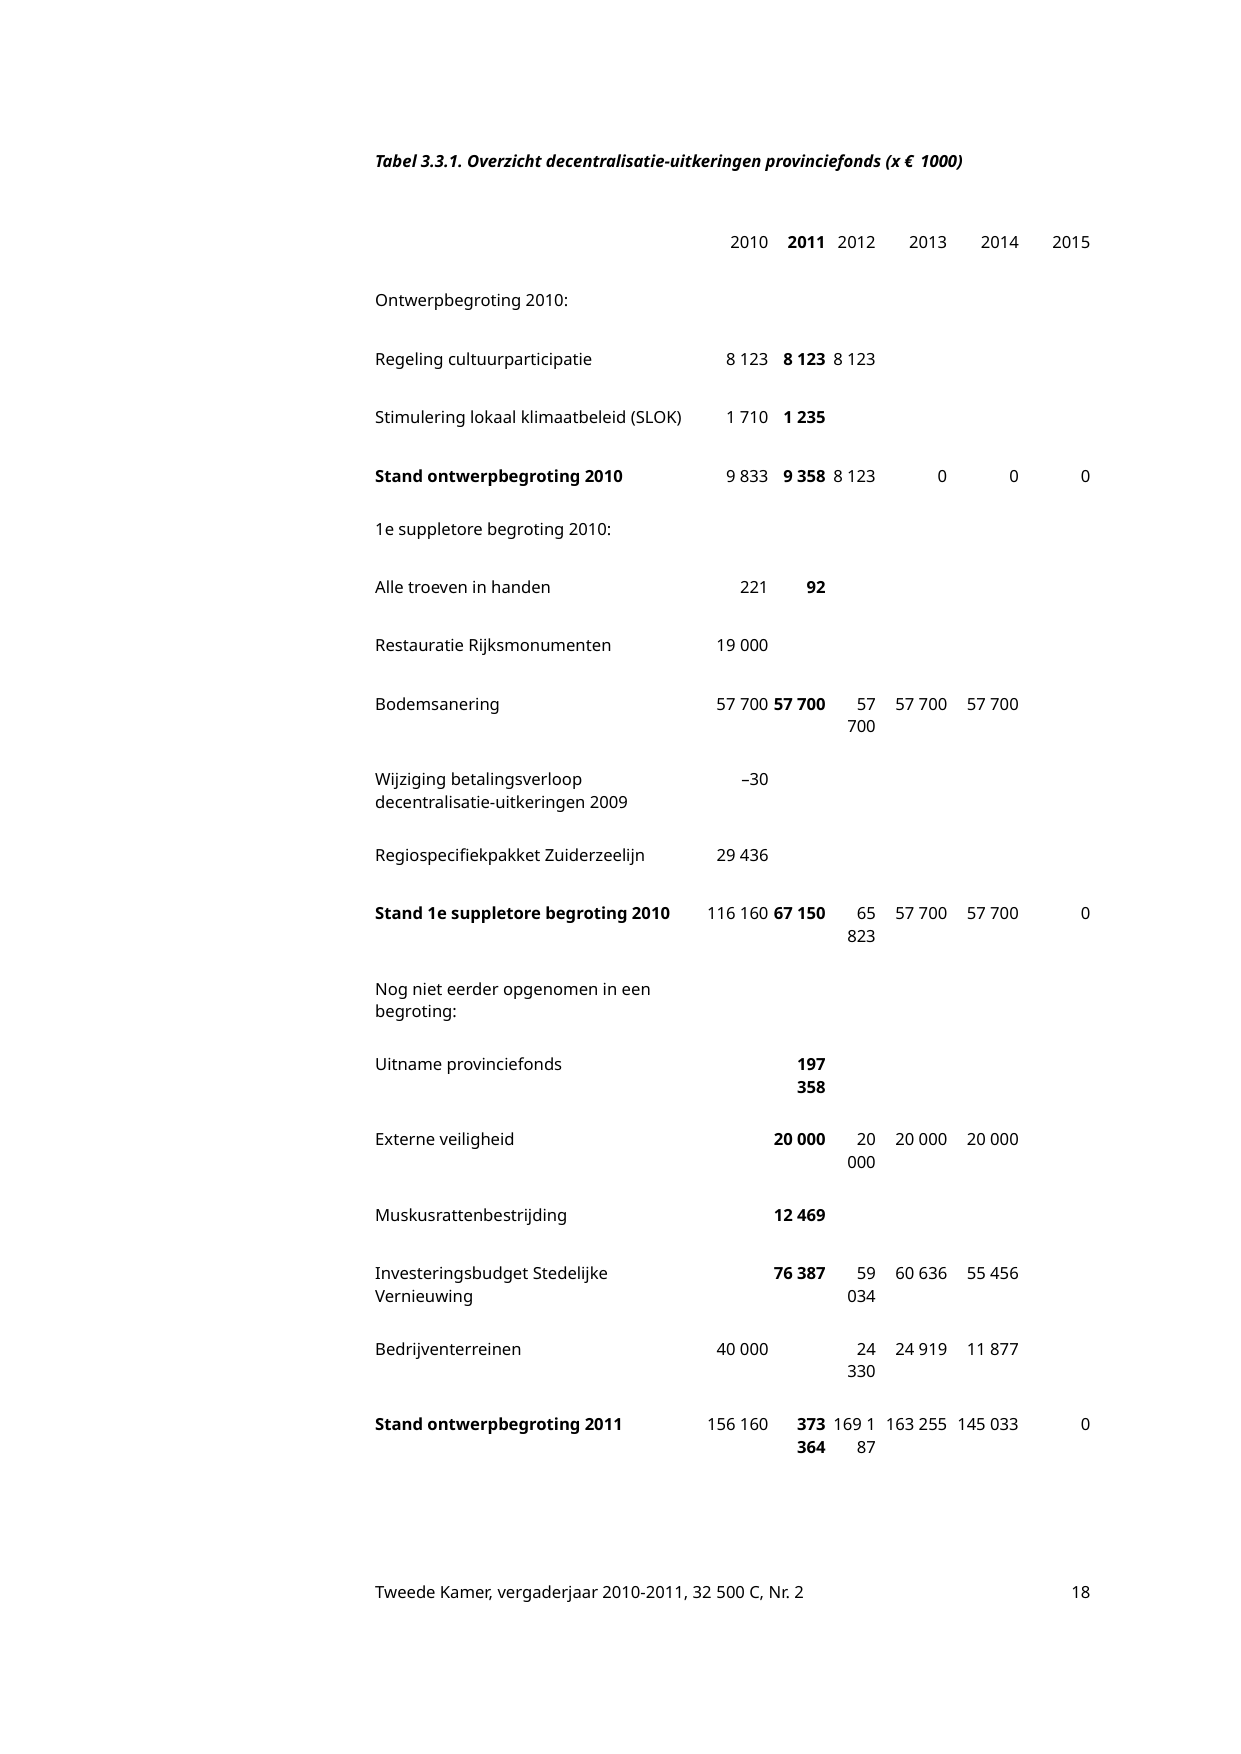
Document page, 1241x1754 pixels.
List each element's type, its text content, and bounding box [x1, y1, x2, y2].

table_cell [1019, 348, 1090, 406]
table_cell [768, 768, 825, 843]
table_cell [876, 517, 947, 576]
table_header 2015 [1019, 231, 1090, 289]
table_cell Regiospecifiekpakket Zuiderzeelijn [375, 843, 697, 902]
table_cell 9 833 [697, 464, 768, 517]
table_cell 156 160 [697, 1413, 768, 1488]
table_cell Stand ontwerpbegroting 2010 [375, 464, 697, 517]
table_cell 373 364 [768, 1413, 825, 1488]
table_cell [1019, 843, 1090, 902]
table_cell 19 000 [697, 634, 768, 692]
table_cell 65 823 [825, 902, 876, 977]
table_cell [876, 768, 947, 843]
table_cell [768, 843, 825, 902]
table_header 2013 [876, 231, 947, 289]
table_cell [697, 1203, 768, 1262]
table_cell 1e suppletore begroting 2010: [375, 517, 697, 576]
text Tabel 3.3.1. Overzicht decentralisatie-uitkeringen provinciefonds (x € 1000) [375, 150, 1090, 173]
table_cell [825, 289, 876, 347]
table_cell [947, 843, 1018, 902]
table_cell Stimulering lokaal klimaatbeleid (SLOK) [375, 406, 697, 464]
table_cell [947, 768, 1018, 843]
table_cell [697, 1262, 768, 1337]
table_cell 24 330 [825, 1337, 876, 1413]
table_cell [1019, 1337, 1090, 1413]
table_cell Investeringsbudget Stedelijke Vernieuwing [375, 1262, 697, 1337]
table_cell [947, 406, 1018, 464]
table_cell Stand 1e suppletore begroting 2010 [375, 902, 697, 977]
table_cell [1019, 406, 1090, 464]
table_cell 57 700 [876, 902, 947, 977]
table_cell Bedrijventerreinen [375, 1337, 697, 1413]
table_cell Bodemsanering [375, 693, 697, 768]
table_cell [768, 289, 825, 347]
table_cell Ontwerpbegroting 2010: [375, 289, 697, 347]
table_cell [1019, 1203, 1090, 1262]
table_cell 20 000 [768, 1128, 825, 1203]
table_cell [825, 634, 876, 692]
table_cell 57 700 [947, 902, 1018, 977]
table_cell 67 150 [768, 902, 825, 977]
table_cell 8 123 [697, 348, 768, 406]
table_cell [697, 977, 768, 1052]
table_cell 116 160 [697, 902, 768, 977]
table_cell [825, 977, 876, 1052]
table_cell Alle troeven in handen [375, 576, 697, 634]
table_cell Restauratie Rijksmonumenten [375, 634, 697, 692]
table_cell [768, 517, 825, 576]
table_cell 12 469 [768, 1203, 825, 1262]
table_cell [1019, 1128, 1090, 1203]
table_cell [1019, 517, 1090, 576]
table_cell 57 700 [697, 693, 768, 768]
table_cell 0 [1019, 1413, 1090, 1488]
table_cell [876, 406, 947, 464]
table_cell 8 123 [825, 348, 876, 406]
table_cell Muskusrattenbestrijding [375, 1203, 697, 1262]
table_cell [876, 634, 947, 692]
table_cell 145 033 [947, 1413, 1018, 1488]
table_cell [768, 634, 825, 692]
table_cell 20 000 [947, 1128, 1018, 1203]
table_cell Wijziging betalingsverloop decentralisatie-uitkeringen 2009 [375, 768, 697, 843]
table_cell 197 358 [768, 1053, 825, 1128]
table_cell [876, 576, 947, 634]
table_cell 29 436 [697, 843, 768, 902]
table_cell 57 700 [876, 693, 947, 768]
table_cell 76 387 [768, 1262, 825, 1337]
table_cell –30 [697, 768, 768, 843]
table_cell [825, 406, 876, 464]
table_cell [1019, 576, 1090, 634]
table_cell [825, 843, 876, 902]
table_cell 169 187 [825, 1413, 876, 1488]
table_cell [697, 1128, 768, 1203]
table_cell [825, 1203, 876, 1262]
table_cell [947, 634, 1018, 692]
table_cell 9 358 [768, 464, 825, 517]
table_cell Externe veiligheid [375, 1128, 697, 1203]
table_cell [768, 1337, 825, 1413]
table_cell 55 456 [947, 1262, 1018, 1337]
table_cell 1 710 [697, 406, 768, 464]
table_cell [876, 1203, 947, 1262]
table_cell Nog niet eerder opgenomen in een begroting: [375, 977, 697, 1052]
table_cell [697, 517, 768, 576]
table_cell 57 700 [768, 693, 825, 768]
table_cell 92 [768, 576, 825, 634]
table_cell 163 255 [876, 1413, 947, 1488]
table_cell [876, 977, 947, 1052]
table_cell 40 000 [697, 1337, 768, 1413]
table_cell Stand ontwerpbegroting 2011 [375, 1413, 697, 1488]
table_cell [825, 517, 876, 576]
table_cell [697, 289, 768, 347]
table_cell [1019, 977, 1090, 1052]
table_cell 20 000 [825, 1128, 876, 1203]
table_cell 57 700 [825, 693, 876, 768]
table_cell [768, 977, 825, 1052]
table_cell 0 [876, 464, 947, 517]
table_cell [947, 1053, 1018, 1128]
table_cell 57 700 [947, 693, 1018, 768]
table_cell [825, 576, 876, 634]
table_cell 24 919 [876, 1337, 947, 1413]
table_cell 20 000 [876, 1128, 947, 1203]
table_header 2011 [768, 231, 825, 289]
table_cell [1019, 289, 1090, 347]
table_cell [876, 843, 947, 902]
table_cell 60 636 [876, 1262, 947, 1337]
table_cell [947, 576, 1018, 634]
table_cell [947, 517, 1018, 576]
table_cell [1019, 768, 1090, 843]
table_cell 59 034 [825, 1262, 876, 1337]
table_cell 0 [947, 464, 1018, 517]
table_cell [825, 768, 876, 843]
table_cell [947, 289, 1018, 347]
table_cell 0 [1019, 464, 1090, 517]
table_header 2014 [947, 231, 1018, 289]
table_cell [1019, 634, 1090, 692]
table_cell [876, 1053, 947, 1128]
table_cell [947, 348, 1018, 406]
table_cell [947, 1203, 1018, 1262]
table_cell 8 123 [768, 348, 825, 406]
table_cell 221 [697, 576, 768, 634]
table_header [375, 231, 697, 289]
table_cell 11 877 [947, 1337, 1018, 1413]
table_cell [825, 1053, 876, 1128]
table_cell 8 123 [825, 464, 876, 517]
table_header 2010 [697, 231, 768, 289]
table_cell Regeling cultuurparticipatie [375, 348, 697, 406]
table_cell [876, 348, 947, 406]
table_cell 0 [1019, 902, 1090, 977]
table_cell [1019, 693, 1090, 768]
table_header 2012 [825, 231, 876, 289]
table_cell Uitname provinciefonds [375, 1053, 697, 1128]
table_cell [947, 977, 1018, 1052]
table_cell [876, 289, 947, 347]
table_cell [697, 1053, 768, 1128]
table_cell 1 235 [768, 406, 825, 464]
table_cell [1019, 1053, 1090, 1128]
table_cell [1019, 1262, 1090, 1337]
